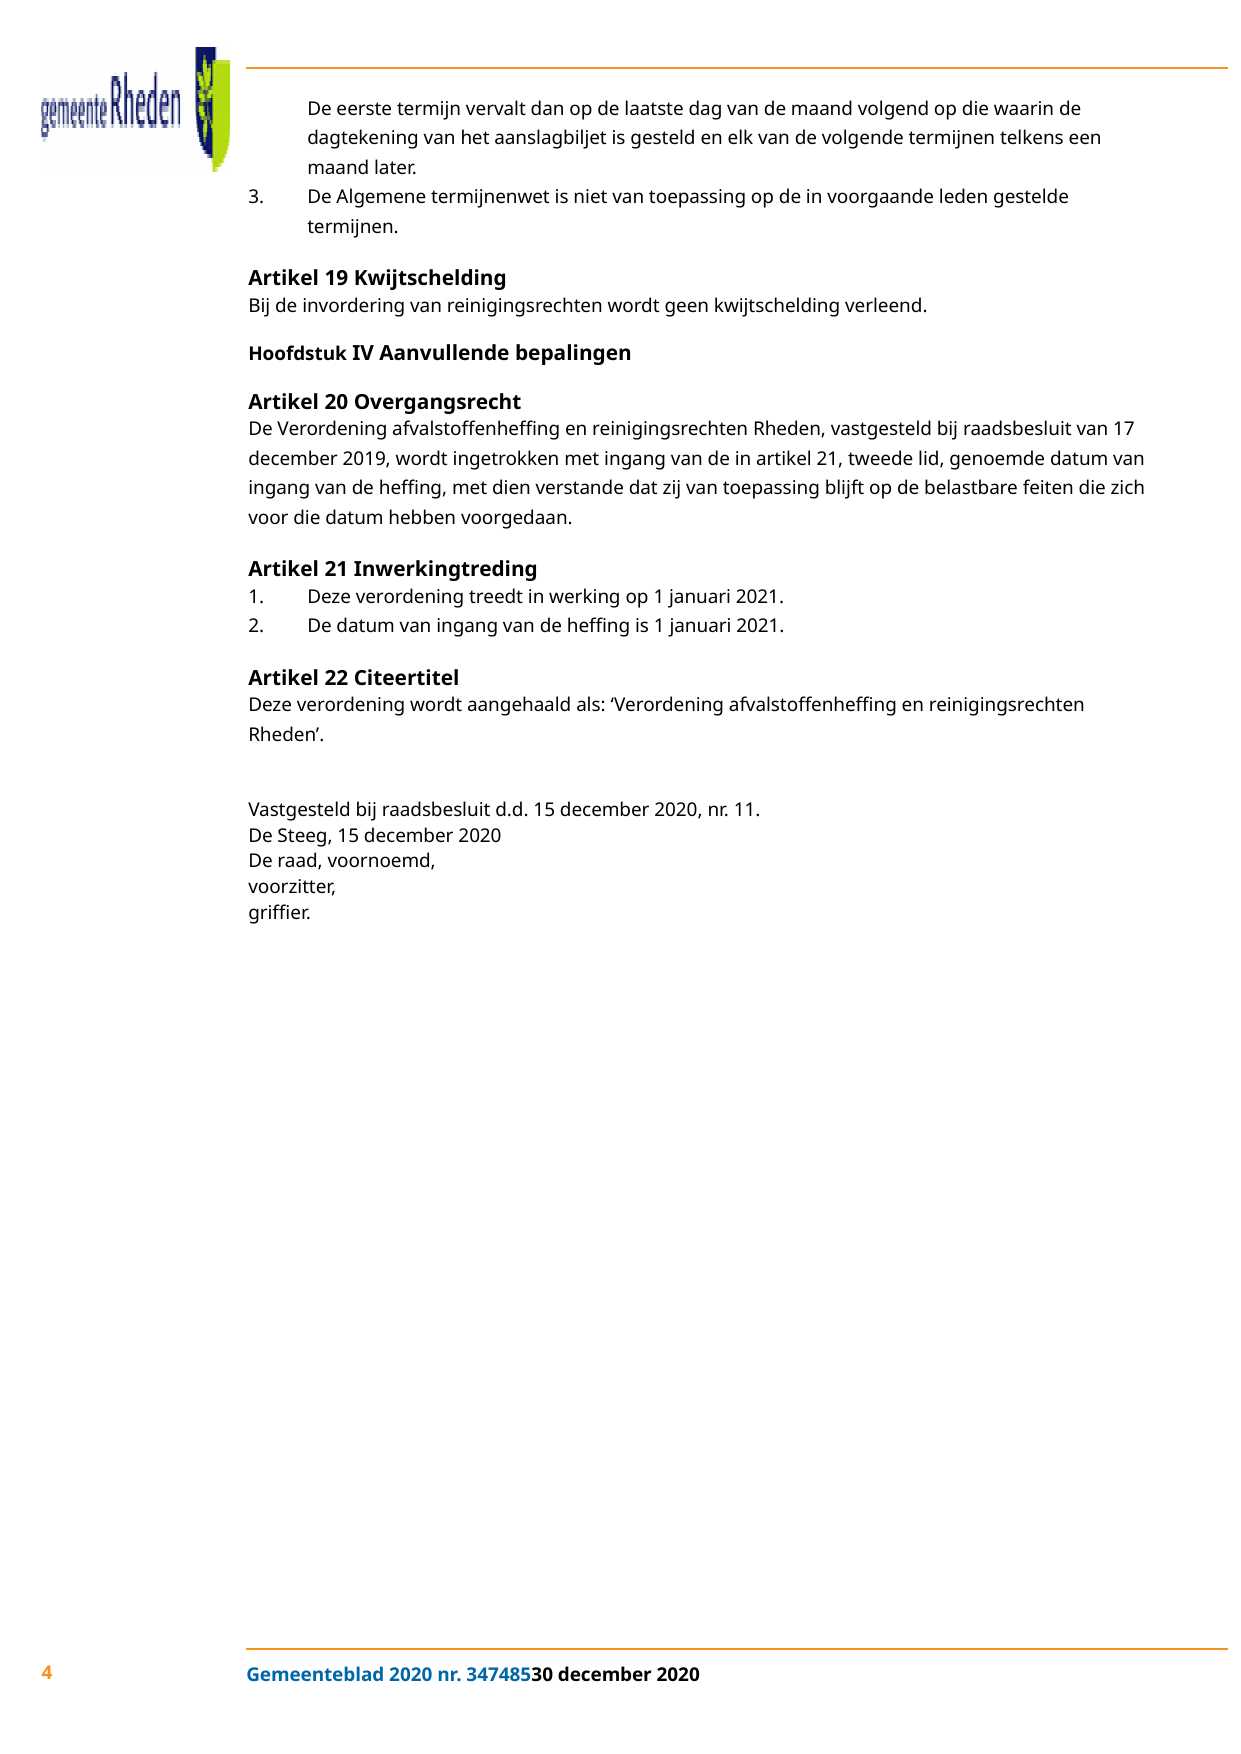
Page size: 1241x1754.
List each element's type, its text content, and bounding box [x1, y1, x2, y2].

text Vastgesteld bij raadsbesluit d.d. 15 december 2020, nr. 11. [248, 796, 1152, 822]
text Artikel 21 Inwerkingtreding [248, 554, 1152, 583]
list De datum van ingang van de heffing is 1 januari 2021. [248, 612, 1152, 638]
text griffier. [248, 899, 1152, 925]
text Hoofdstuk IV Aanvullende bepalingen [248, 338, 1152, 366]
list De eerste termijn vervalt dan op de laatste dag van de maand volgend op die waarin de dagtekening van het aanslagbiljet is gesteld en elk van de volgende termijnen telkens een maand later. [248, 95, 1152, 180]
text De raad, voornoemd, [248, 848, 1152, 873]
text Artikel 20 Overgangsrecht [248, 387, 1152, 415]
picture [41, 47, 231, 172]
list De Algemene termijnenwet is niet van toepassing op de in voorgaande leden gestelde termijnen. [248, 183, 1152, 239]
text voorzitter, [248, 873, 1152, 899]
text Artikel 19 Kwijtschelding [248, 263, 1152, 292]
text Artikel 22 Citeertitel [248, 663, 1152, 691]
text Deze verordening wordt aangehaald als: ‘Verordening afvalstoffenheffing en reinigingsrechten Rheden’. [248, 691, 1152, 747]
text De Steeg, 15 december 2020 [248, 822, 1152, 848]
text De Verordening afvalstoffenheffing en reinigingsrechten Rheden, vastgesteld bij raadsbesluit van 17 december 2019, wordt ingetrokken met ingang van de in artikel 21, tweede lid, genoemde datum van ingang van de heffing, met dien verstande dat zij van toepassing blijft op de belastbare feiten die zich voor die datum hebben voorgedaan. [248, 415, 1152, 530]
text Bij de invordering van reinigingsrechten wordt geen kwijtschelding verleend. [248, 292, 1152, 318]
list Deze verordening treedt in werking op 1 januari 2021. [248, 583, 1152, 609]
